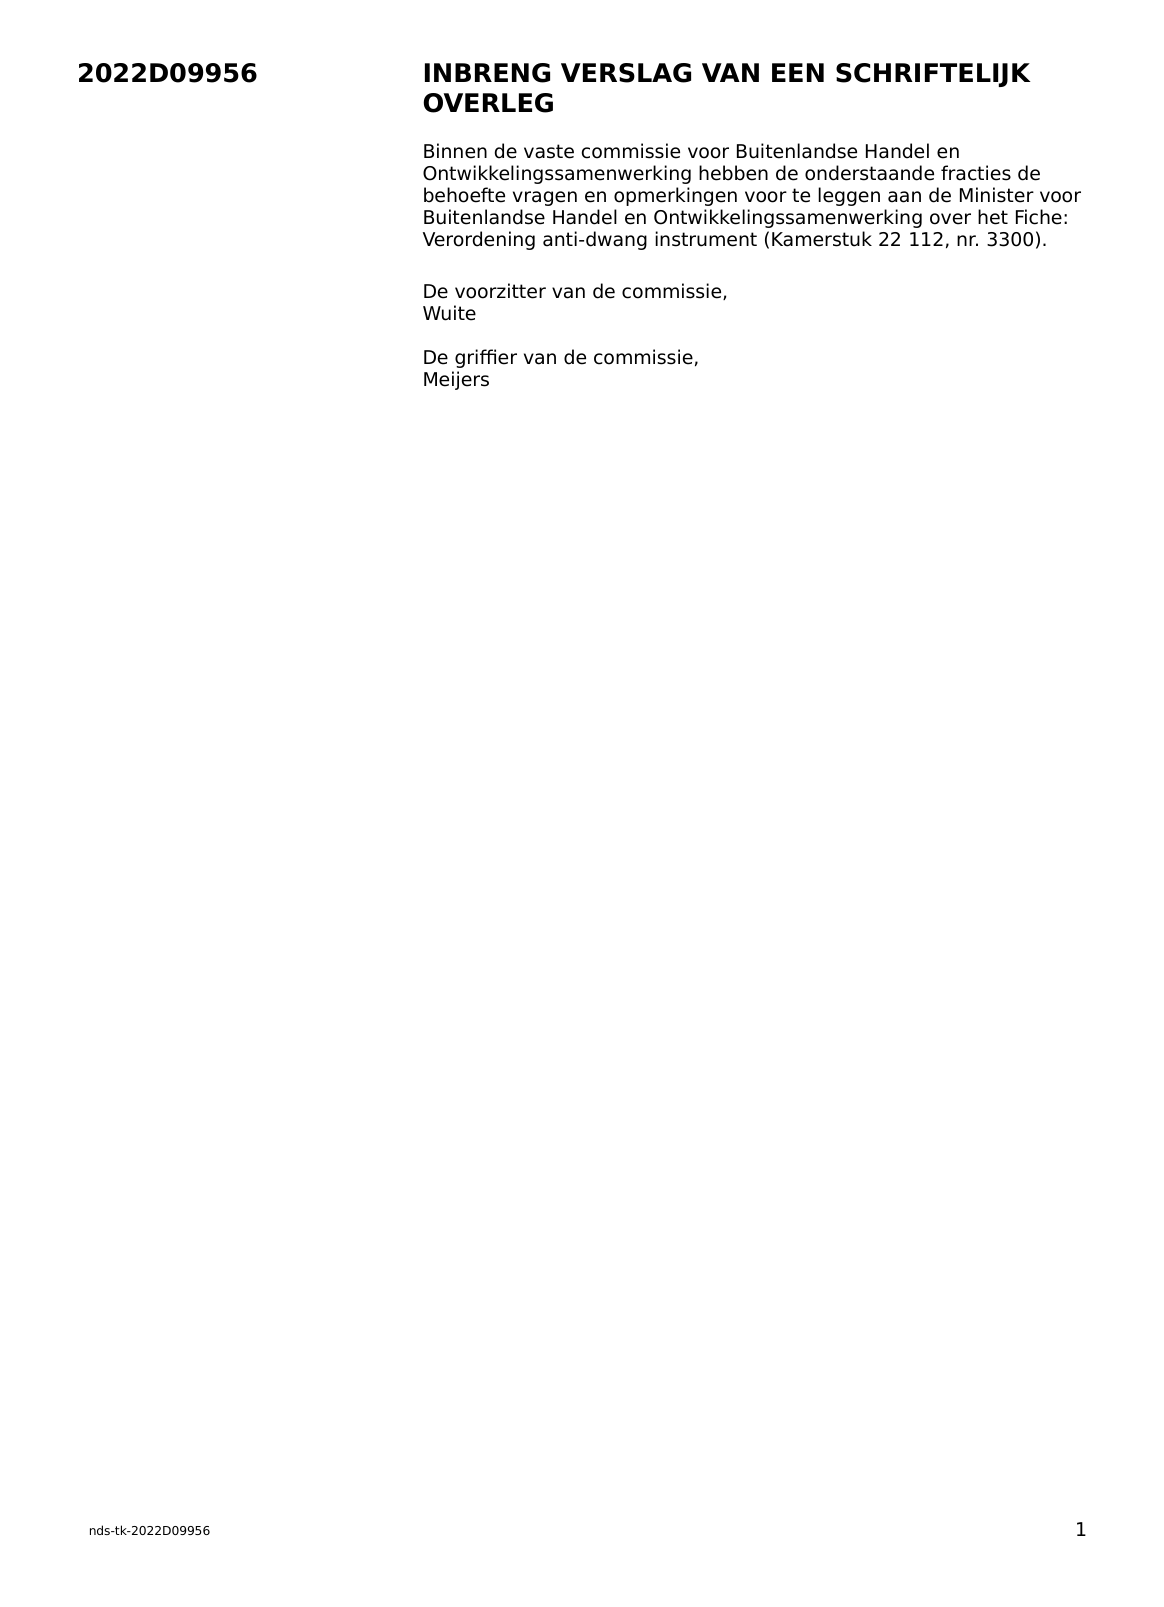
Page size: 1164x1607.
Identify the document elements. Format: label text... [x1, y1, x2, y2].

text De voorzitter van de commissie, Wuite [422, 281, 1087, 324]
text Binnen de vaste commissie voor Buitenlandse Handel en Ontwikkelingssamenwerking hebben de onderstaande fracties de behoefte vragen en opmerkingen voor te leggen aan de Minister voor Buitenlandse Handel en Ontwikkelingssamenwerking over het Fiche: Verordening anti-dwang instrument (Kamerstuk 22 112, nr. 3300). [422, 141, 1087, 251]
text De griffier van de commissie, Meijers [422, 347, 1087, 391]
text nds-tk-2022D09956 [88, 1524, 323, 1538]
text 2022D09956 INBRENG VERSLAG VAN EEN SCHRIFTELIJK OVERLEG [77, 59, 1087, 118]
